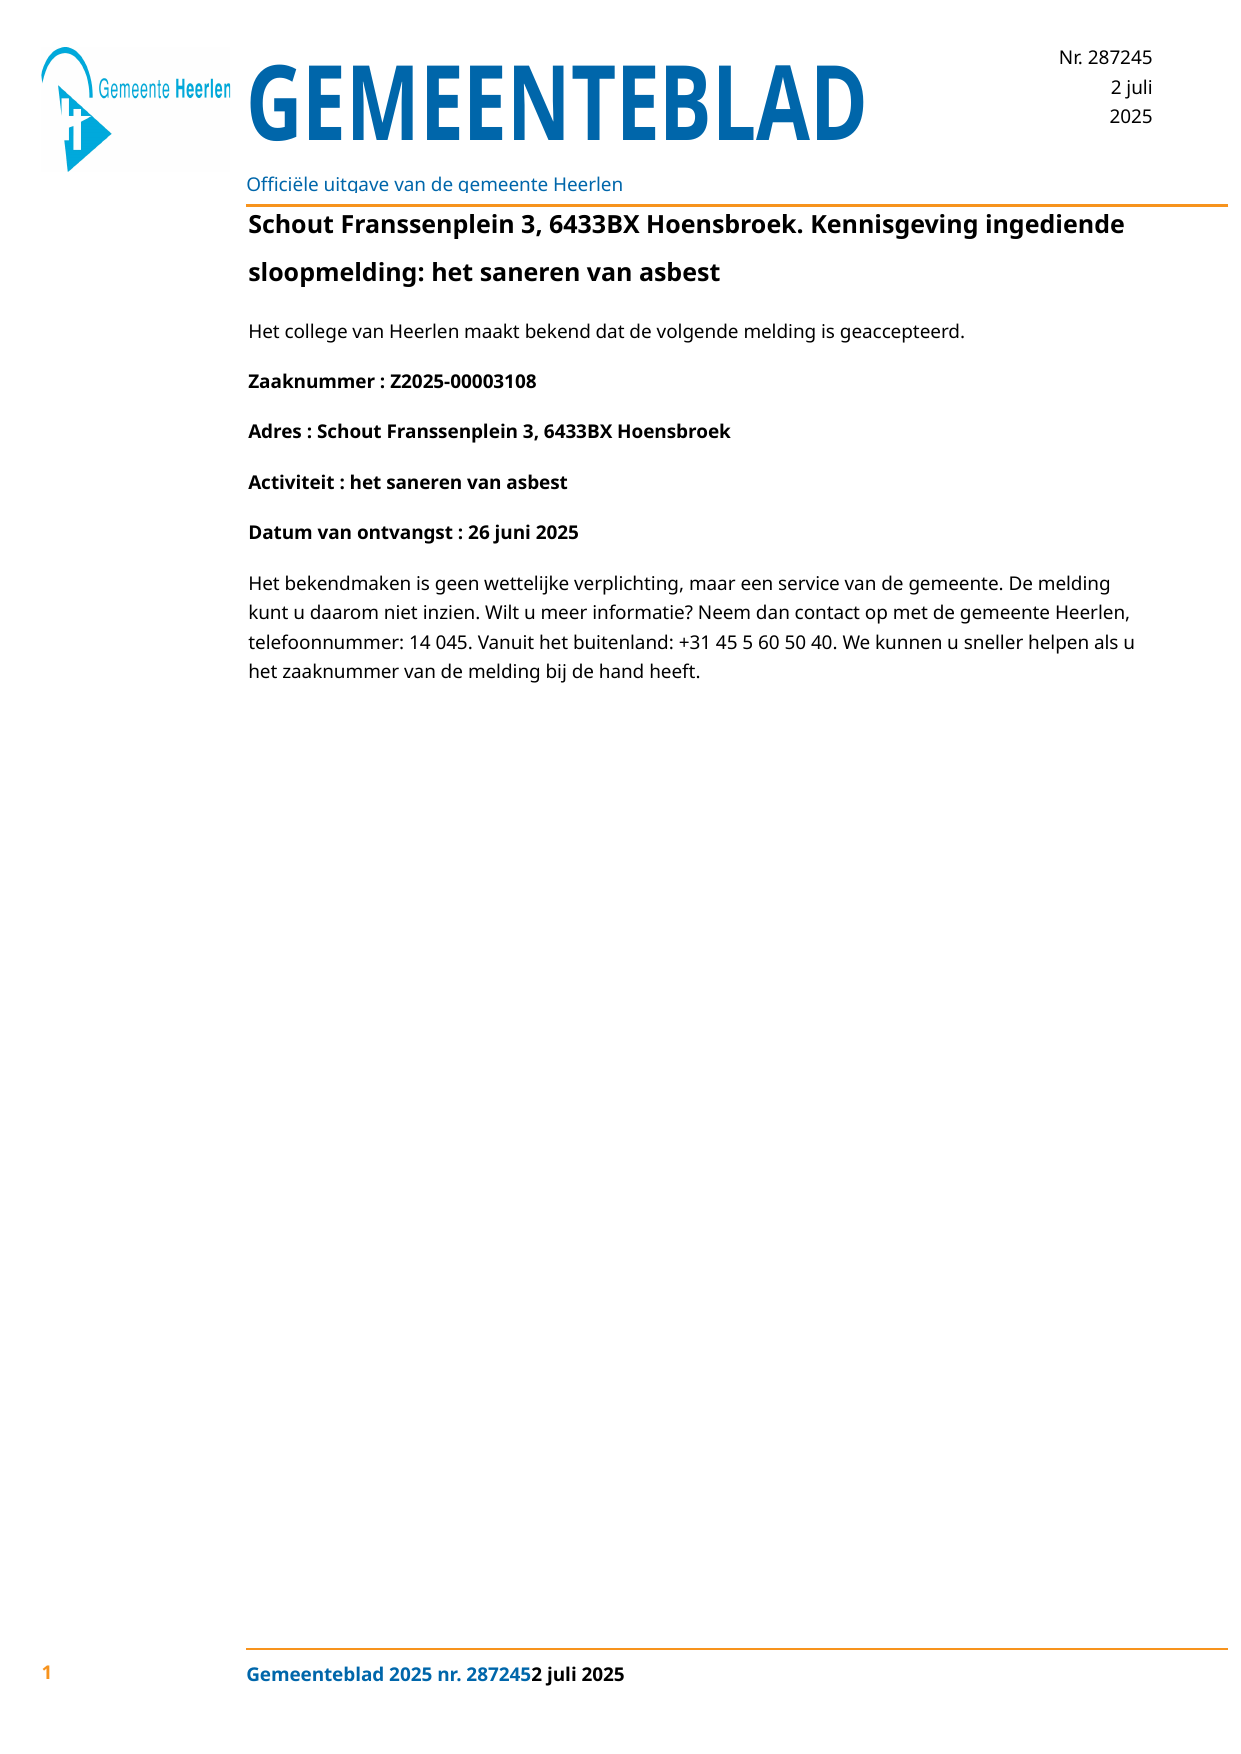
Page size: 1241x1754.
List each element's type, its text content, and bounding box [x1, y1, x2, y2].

text Het college van Heerlen maakt bekend dat de volgende melding is geaccepteerd. [248, 318, 1152, 344]
text Activiteit : het saneren van asbest [248, 469, 1152, 495]
text Het bekendmaken is geen wettelijke verplichting, maar een service van de gemeente. De melding kunt u daarom niet inzien. Wilt u meer informatie? Neem dan contact op met de gemeente Heerlen, telefoonnummer: 14 045. Vanuit het buitenland: +31 45 5 60 50 40. We kunnen u sneller helpen als u het zaaknummer van de melding bij de hand heeft. [248, 570, 1152, 684]
text Zaaknummer : Z2025-00003108 [248, 368, 1152, 394]
text Datum van ontvangst : 26 juni 2025 [248, 519, 1152, 545]
picture [41, 47, 231, 172]
picture [41, 47, 59, 70]
text Adres : Schout Franssenplein 3, 6433BX Hoensbroek [248, 419, 1152, 444]
text Schout Franssenplein 3, 6433BX Hoensbroek. Kennisgeving ingediende sloopmelding: het saneren van asbest [248, 207, 1152, 288]
